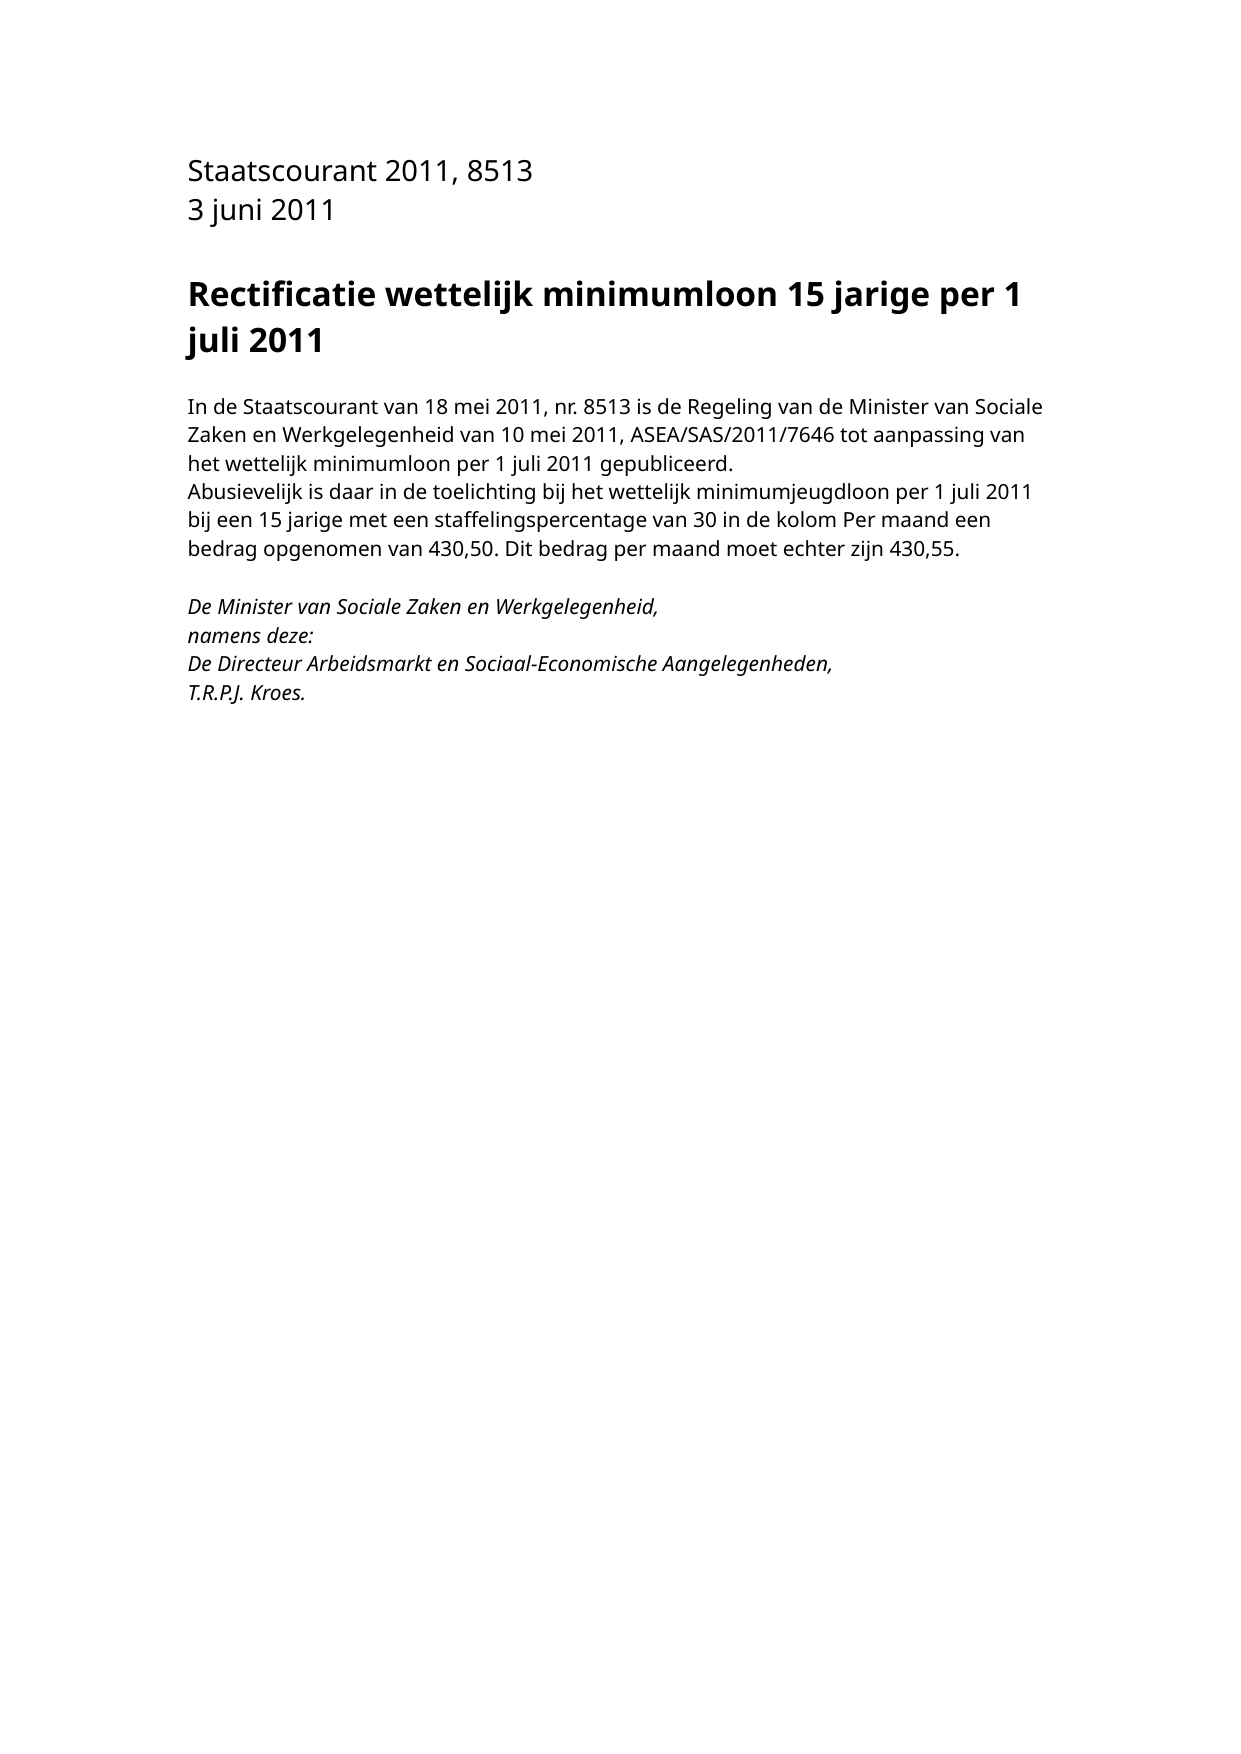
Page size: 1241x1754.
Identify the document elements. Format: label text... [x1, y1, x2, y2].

text Abusievelijk is daar in de toelichting bij het wettelijk minimumjeugdloon per 1 juli 2011 bij een 15 jarige met een staffelingspercentage van 30 in de kolom Per maand een bedrag opgenomen van 430,50. Dit bedrag per maand moet echter zijn 430,55. [187, 477, 1053, 562]
text 3 juni 2011 [187, 190, 1053, 229]
text namens deze: [187, 621, 1053, 649]
text In de Staatscourant van 18 mei 2011, nr. 8513 is de Regeling van de Minister van Sociale Zaken en Werkgelegenheid van 10 mei 2011, ASEA/SAS/2011/7646 tot aanpassing van het wettelijk minimumloon per 1 juli 2011 gepubliceerd. [187, 392, 1053, 477]
text T.R.P.J. Kroes. [187, 678, 1053, 706]
text De Minister van Sociale Zaken en Werkgelegenheid, [187, 592, 1053, 621]
text Staatscourant 2011, 8513 [187, 150, 1053, 190]
subtitle Rectificatie wettelijk minimumloon 15 jarige per 1 juli 2011 [187, 271, 1053, 362]
text De Directeur Arbeidsmarkt en Sociaal-Economische Aangelegenheden, [187, 649, 1053, 678]
